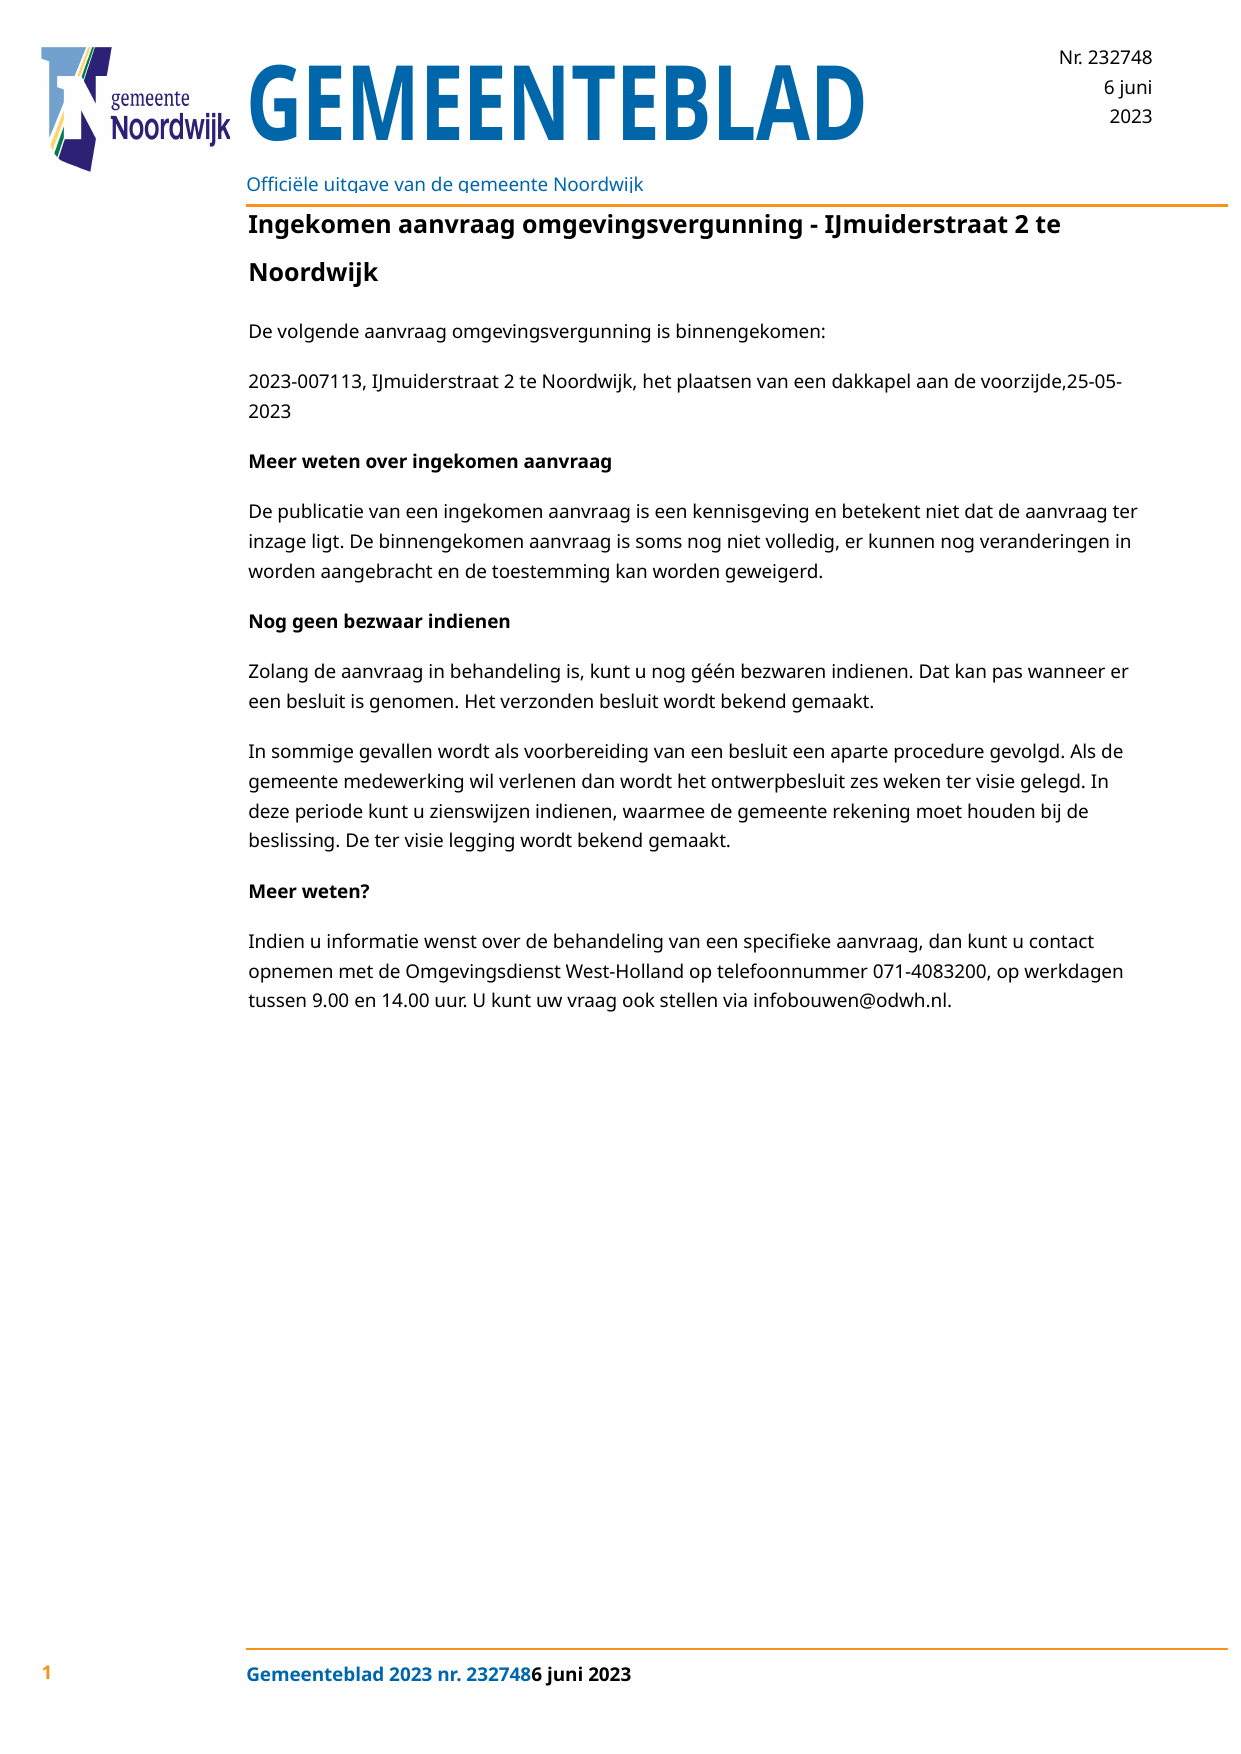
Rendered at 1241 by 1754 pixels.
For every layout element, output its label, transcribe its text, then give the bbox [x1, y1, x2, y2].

text 2023-007113, IJmuiderstraat 2 te Noordwijk, het plaatsen van een dakkapel aan de voorzijde,25-05-2023 [248, 368, 1152, 424]
text Meer weten? [248, 878, 1152, 904]
text Zolang de aanvraag in behandeling is, kunt u nog géén bezwaren indienen. Dat kan pas wanneer er een besluit is genomen. Het verzonden besluit wordt bekend gemaakt. [248, 659, 1152, 714]
text Ingekomen aanvraag omgevingsvergunning - IJmuiderstraat 2 te Noordwijk [248, 207, 1152, 288]
text In sommige gevallen wordt als voorbereiding van een besluit een aparte procedure gevolgd. Als de gemeente medewerking wil verlenen dan wordt het ontwerpbesluit zes weken ter visie gelegd. In deze periode kunt u zienswijzen indienen, waarmee de gemeente rekening moet houden bij de beslissing. De ter visie legging wordt bekend gemaakt. [248, 739, 1152, 853]
text Nog geen bezwaar indienen [248, 608, 1152, 634]
text Indien u informatie wenst over de behandeling van een specifieke aanvraag, dan kunt u contact opnemen met de Omgevingsdienst West-Holland op telefoonnummer 071-4083200, op werkdagen tussen 9.00 en 14.00 uur. U kunt uw vraag ook stellen via infobouwen@odwh.nl. [248, 928, 1152, 1013]
text De publicatie van een ingekomen aanvraag is een kennisgeving en betekent niet dat de aanvraag ter inzage ligt. De binnengekomen aanvraag is soms nog niet volledig, er kunnen nog veranderingen in worden aangebracht en de toestemming kan worden geweigerd. [248, 499, 1152, 584]
text Meer weten over ingekomen aanvraag [248, 448, 1152, 474]
picture [41, 47, 231, 172]
text De volgende aanvraag omgevingsvergunning is binnengekomen: [248, 318, 1152, 344]
